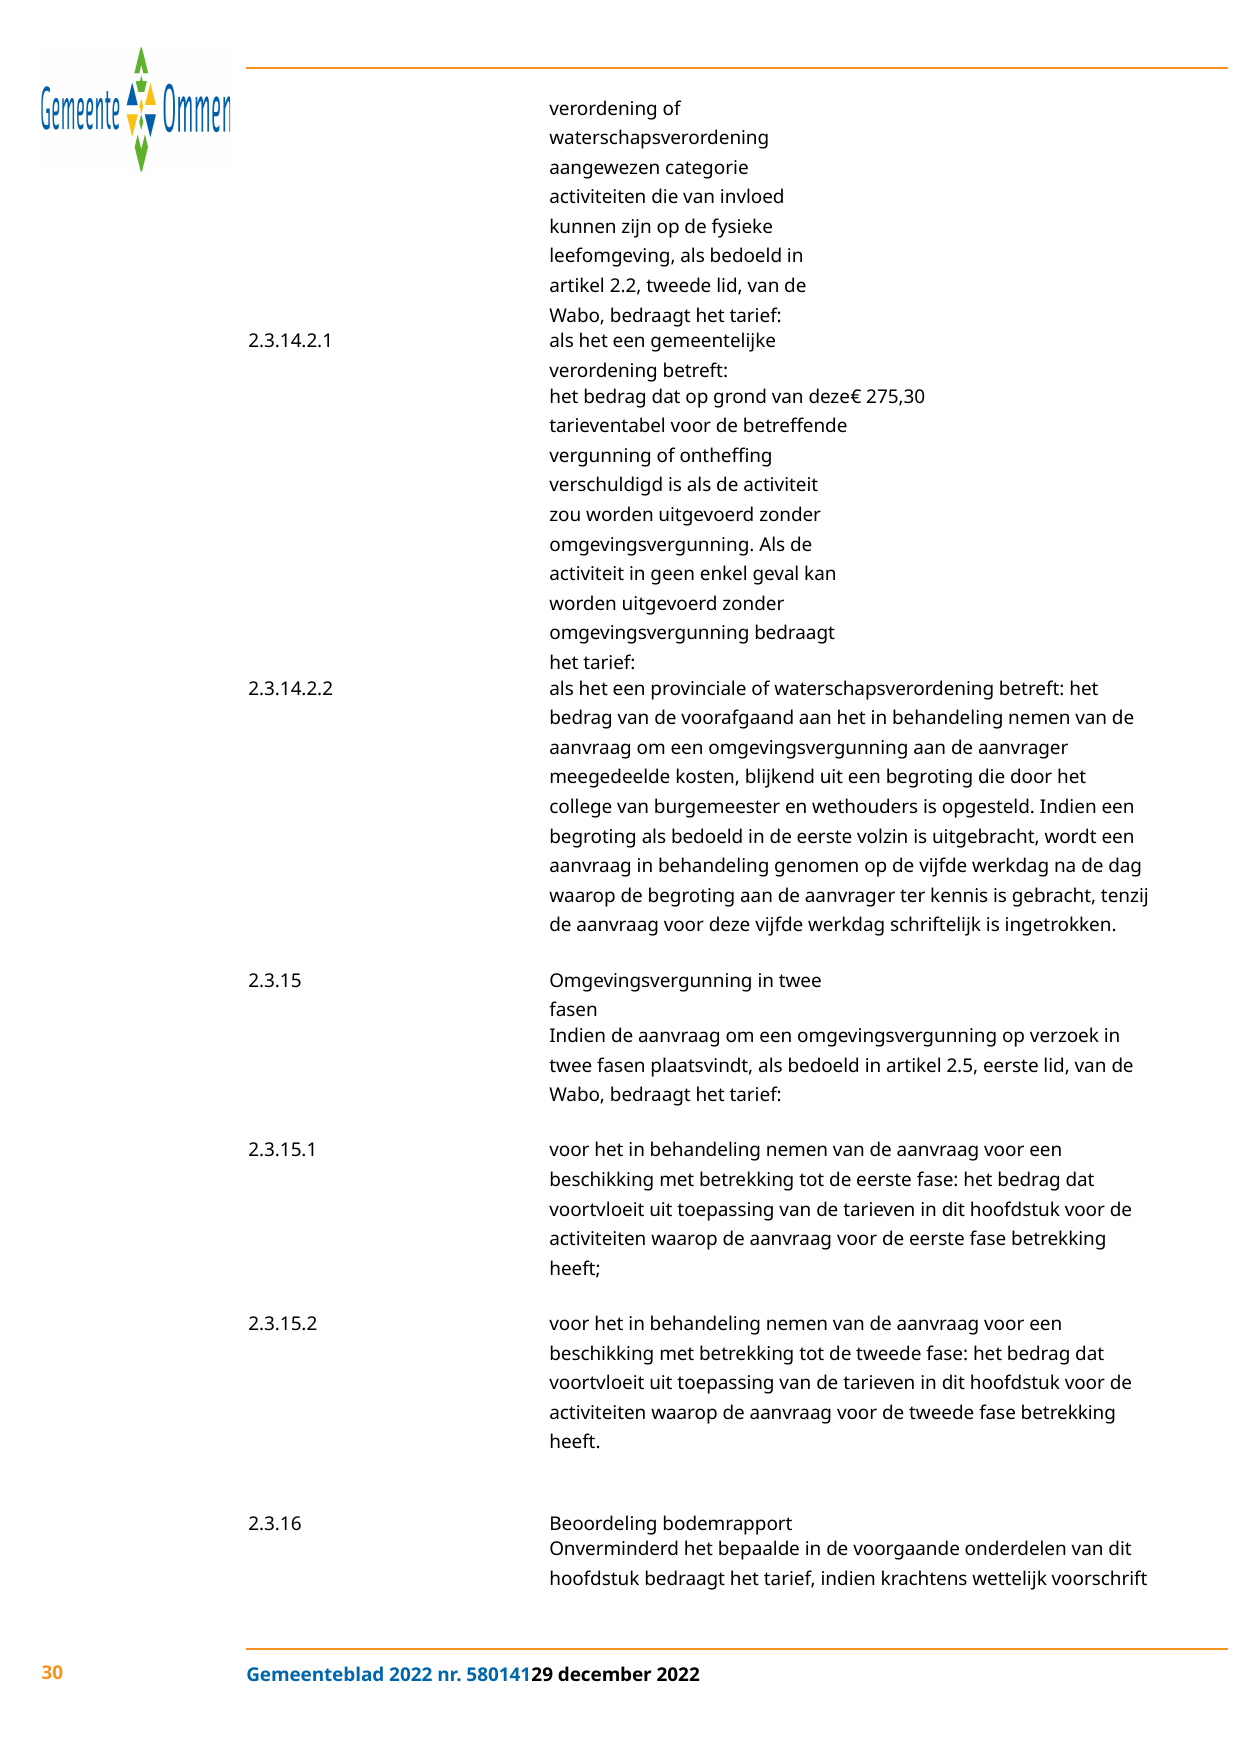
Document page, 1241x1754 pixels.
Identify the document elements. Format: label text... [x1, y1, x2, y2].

table_cell [248, 1022, 549, 1137]
picture [41, 47, 231, 172]
table_cell [248, 1535, 549, 1591]
table_cell als het een provinciale of waterschapsverordening betreft: het bedrag van de voorafgaand aan het in behandeling nemen van de aanvraag om een omgevingsvergunning aan de aanvrager meegedeelde kosten, blijkend uit een begroting die door het college van burgemeester en wethouders is opgesteld. Indien een begroting als bedoeld in de eerste volzin is uitgebracht, wordt een aanvraag in behandeling genomen op de vijfde werkdag na de dag waarop de begroting aan de aanvrager ter kennis is gebracht, tenzij de aanvraag voor deze vijfde werkdag schriftelijk is ingetrokken. [549, 675, 1152, 967]
table_cell [850, 1484, 1152, 1510]
table_cell Indien de aanvraag om een omgevingsvergunning op verzoek in twee fasen plaatsvindt, als bedoeld in artikel 2.5, eerste lid, van de Wabo, bedraagt het tarief: [549, 1022, 1152, 1137]
table_cell 2.3.15.1 [248, 1137, 549, 1310]
table_cell Beoordeling bodemrapport [549, 1510, 850, 1535]
table_cell 2.3.14.2.2 [248, 675, 549, 967]
table_cell [549, 1484, 850, 1510]
table_cell het bedrag dat op grond van deze tarieventabel voor de betreffende vergunning of ontheffing verschuldigd is als de activiteit zou worden uitgevoerd zonder omgevingsvergunning. Als de activiteit in geen enkel geval kan worden uitgevoerd zonder omgevingsvergunning bedraagt het tarief: [549, 383, 850, 675]
table_cell Omgevingsvergunning in twee fasen [549, 967, 850, 1022]
table_cell [248, 95, 549, 328]
table_cell 2.3.15.2 [248, 1310, 549, 1484]
table_cell voor het in behandeling nemen van de aanvraag voor een beschikking met betrekking tot de eerste fase: het bedrag dat voortvloeit uit toepassing van de tarieven in dit hoofdstuk voor de activiteiten waarop de aanvraag voor de eerste fase betrekking heeft; [549, 1137, 1152, 1310]
table_cell verordening of waterschapsverordening aangewezen categorie activiteiten die van invloed kunnen zijn op de fysieke leefomgeving, als bedoeld in artikel 2.2, tweede lid, van de Wabo, bedraagt het tarief: [549, 95, 850, 328]
table_cell € 275,30 [850, 383, 1152, 675]
table_cell 2.3.14.2.1 [248, 328, 549, 383]
table_cell [850, 95, 1152, 328]
table_cell [248, 1484, 549, 1510]
table_cell [248, 383, 549, 675]
table_cell [850, 328, 1152, 383]
table_cell 2.3.15 [248, 967, 549, 1022]
table_cell Onverminderd het bepaalde in de voorgaande onderdelen van dit hoofdstuk bedraagt het tarief, indien krachtens wettelijk voorschrift [549, 1535, 1152, 1591]
table_cell [850, 1510, 1152, 1535]
table_cell [850, 967, 1152, 1022]
table_cell 2.3.16 [248, 1510, 549, 1535]
table_cell als het een gemeentelijke verordening betreft: [549, 328, 850, 383]
table_cell voor het in behandeling nemen van de aanvraag voor een beschikking met betrekking tot de tweede fase: het bedrag dat voortvloeit uit toepassing van de tarieven in dit hoofdstuk voor de activiteiten waarop de aanvraag voor de tweede fase betrekking heeft. [549, 1310, 1152, 1484]
